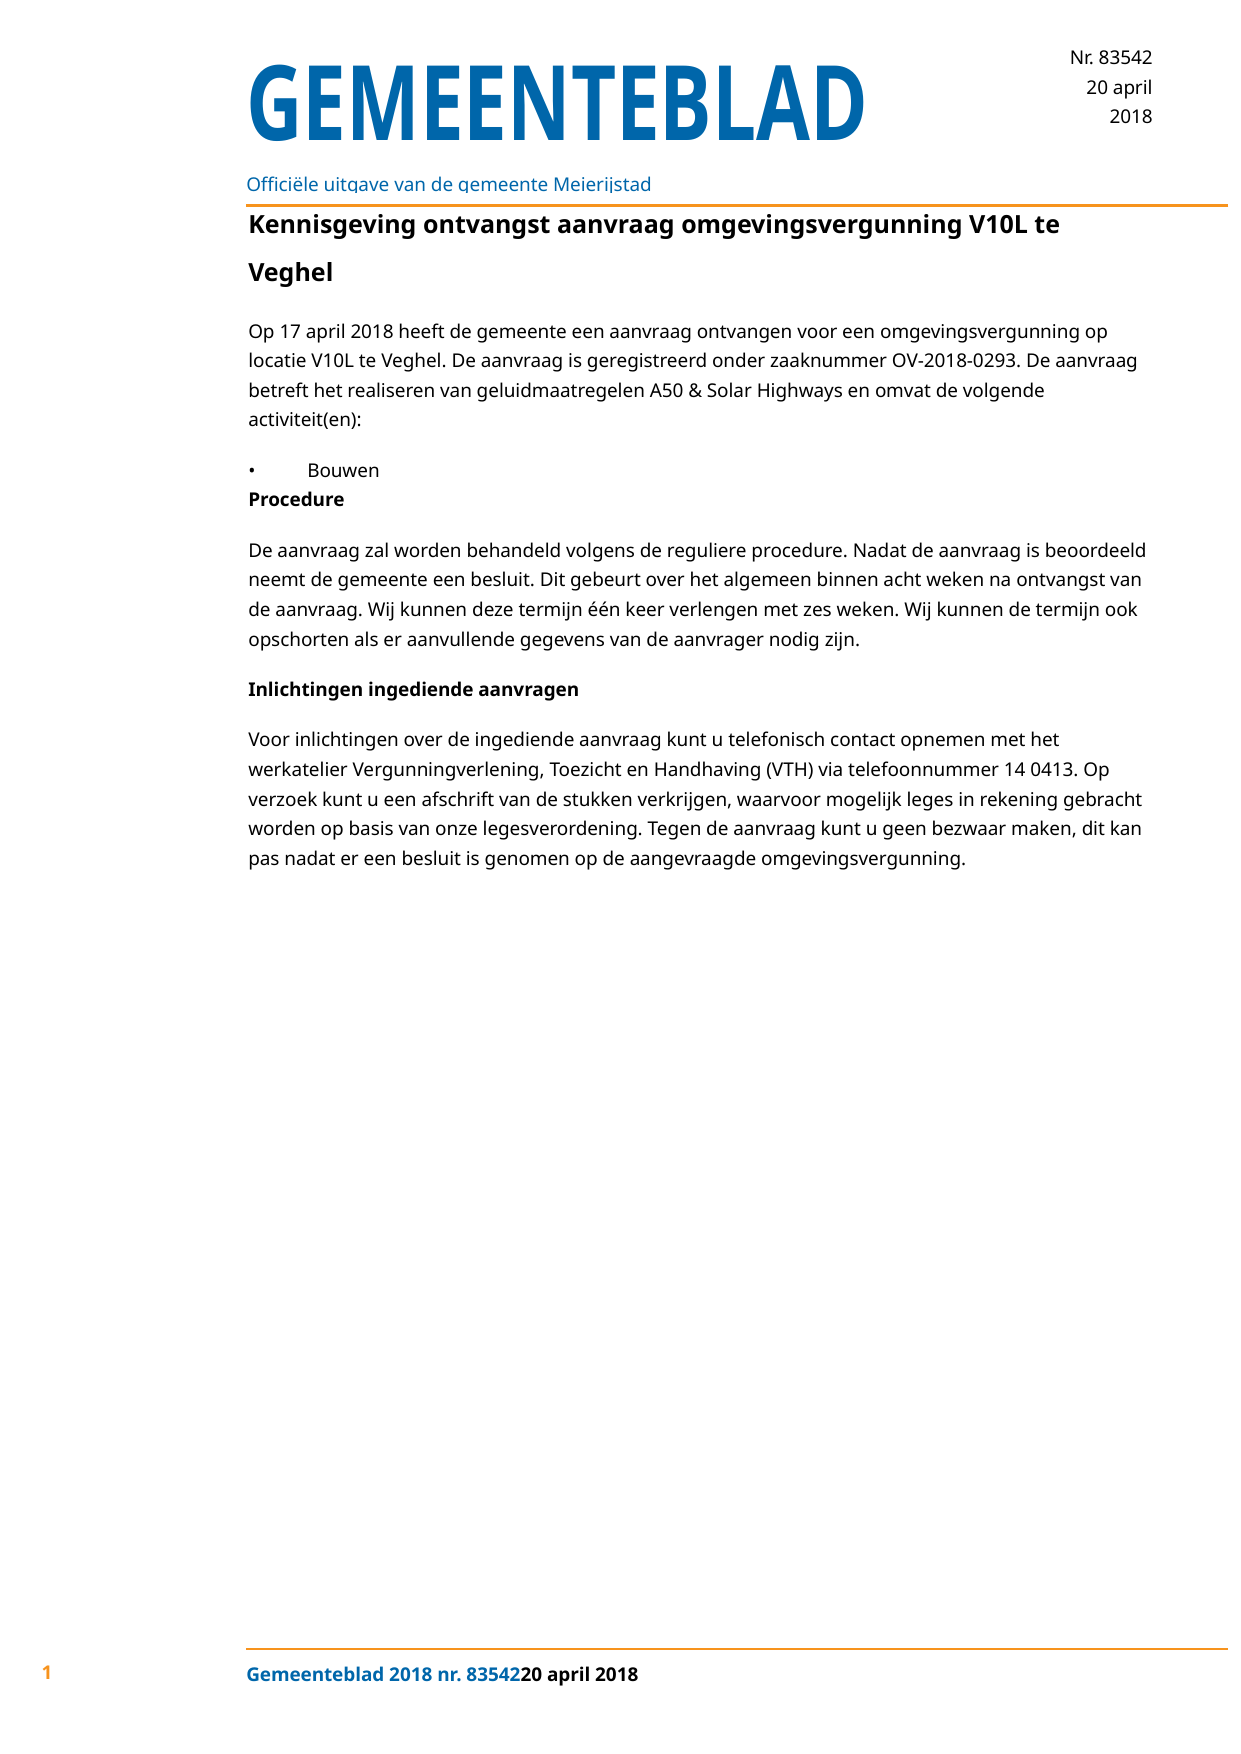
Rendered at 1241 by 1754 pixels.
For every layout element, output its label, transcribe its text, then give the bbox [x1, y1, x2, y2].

text Kennisgeving ontvangst aanvraag omgevingsvergunning V10L te Veghel [248, 207, 1152, 288]
text De aanvraag zal worden behandeld volgens de reguliere procedure. Nadat de aanvraag is beoordeeld neemt de gemeente een besluit. Dit gebeurt over het algemeen binnen acht weken na ontvangst van de aanvraag. Wij kunnen deze termijn één keer verlengen met zes weken. Wij kunnen de termijn ook opschorten als er aanvullende gegevens van de aanvrager nodig zijn. [248, 537, 1152, 652]
text Procedure [248, 487, 1152, 512]
list Bouwen [248, 457, 1152, 483]
text Op 17 april 2018 heeft de gemeente een aanvraag ontvangen voor een omgevingsvergunning op locatie V10L te Veghel. De aanvraag is geregistreerd onder zaaknummer OV-2018-0293. De aanvraag betreft het realiseren van geluidmaatregelen A50 & Solar Highways en omvat de volgende activiteit(en): [248, 318, 1152, 432]
text Inlichtingen ingediende aanvragen [248, 676, 1152, 702]
picture [41, 47, 231, 172]
text Voor inlichtingen over de ingediende aanvraag kunt u telefonisch contact opnemen met het werkatelier Vergunningverlening, Toezicht en Handhaving (VTH) via telefoonnummer 14 0413. Op verzoek kunt u een afschrift van de stukken verkrijgen, waarvoor mogelijk leges in rekening gebracht worden op basis van onze legesverordening. Tegen de aanvraag kunt u geen bezwaar maken, dit kan pas nadat er een besluit is genomen op de aangevraagde omgevingsvergunning. [248, 727, 1152, 871]
